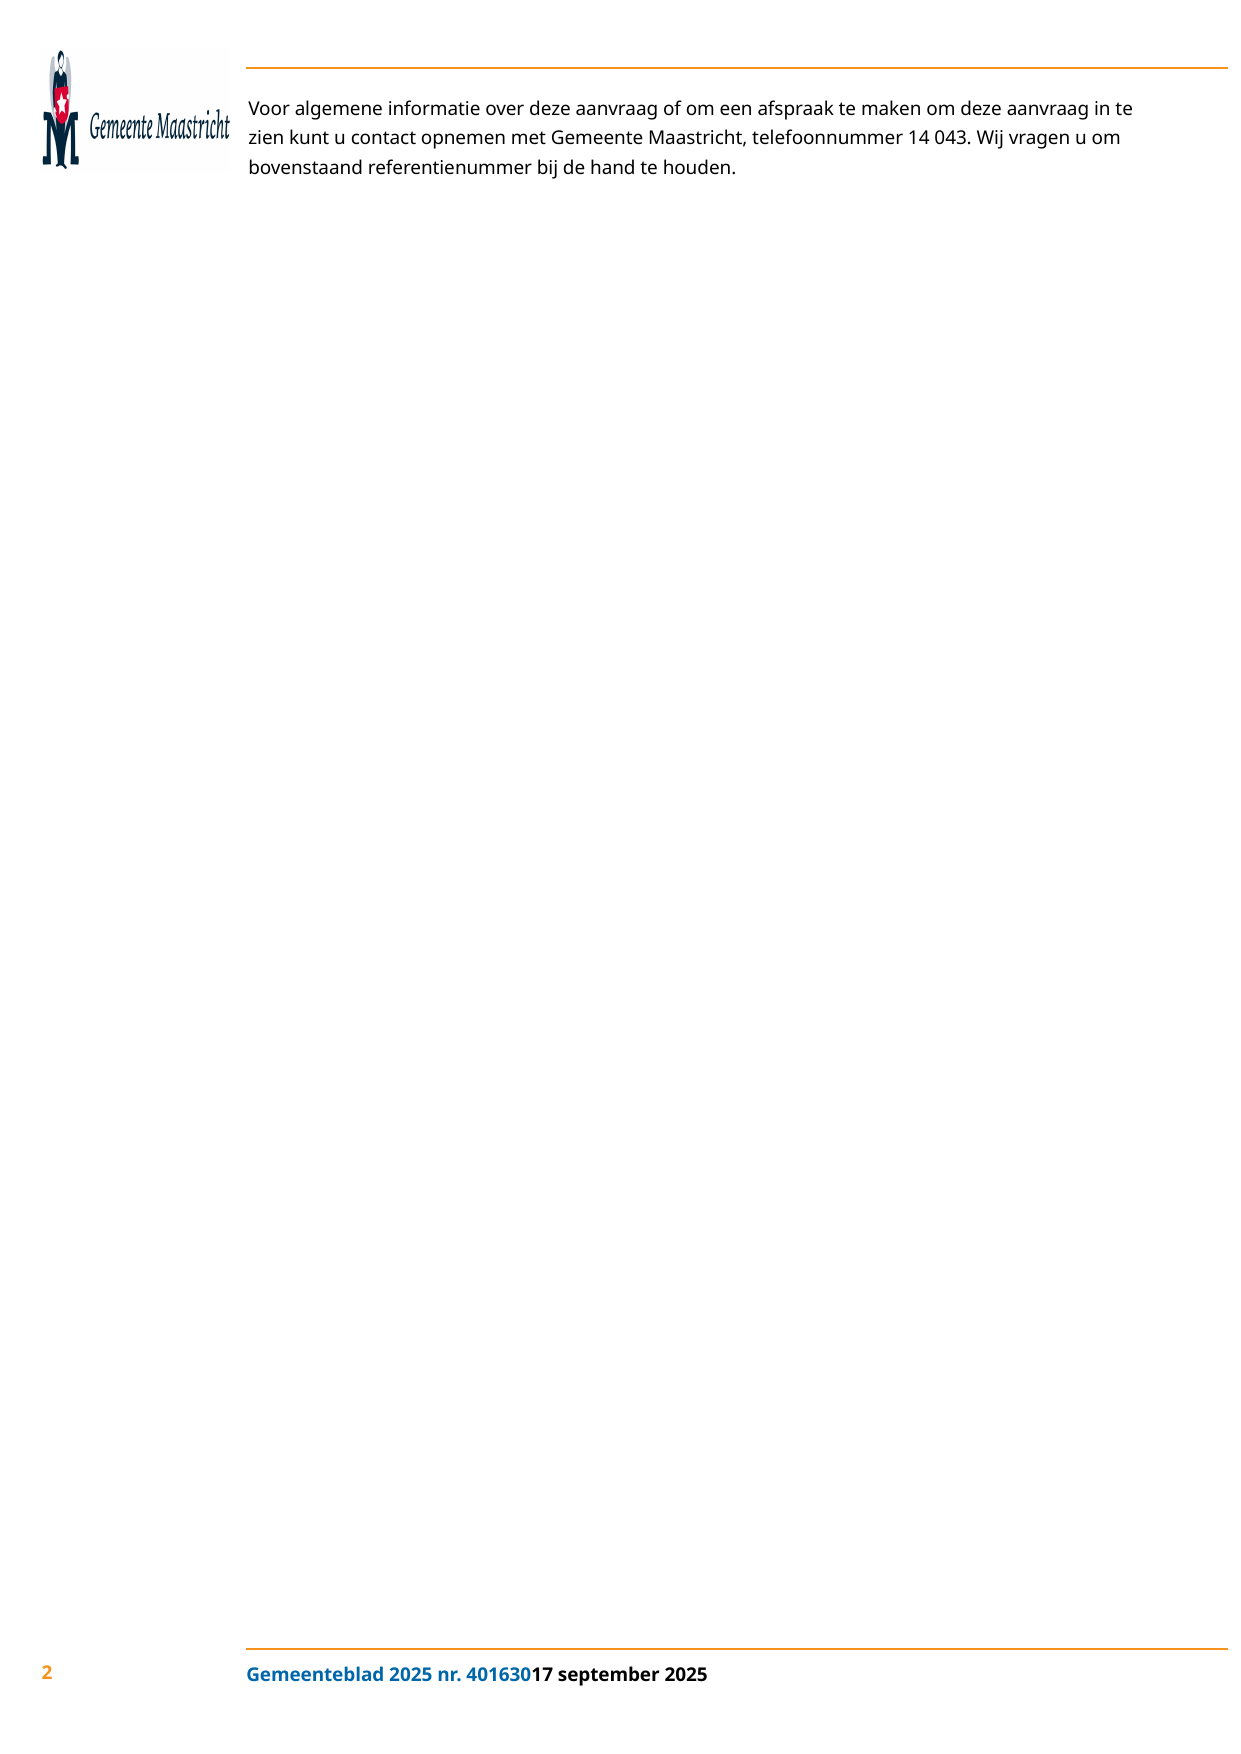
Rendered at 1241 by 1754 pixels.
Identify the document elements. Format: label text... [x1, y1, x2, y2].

picture [41, 47, 231, 172]
text Voor algemene informatie over deze aanvraag of om een afspraak te maken om deze aanvraag in te zien kunt u contact opnemen met Gemeente Maastricht, telefoonnummer 14 043. Wij vragen u om bovenstaand referentienummer bij de hand te houden. [248, 95, 1152, 180]
